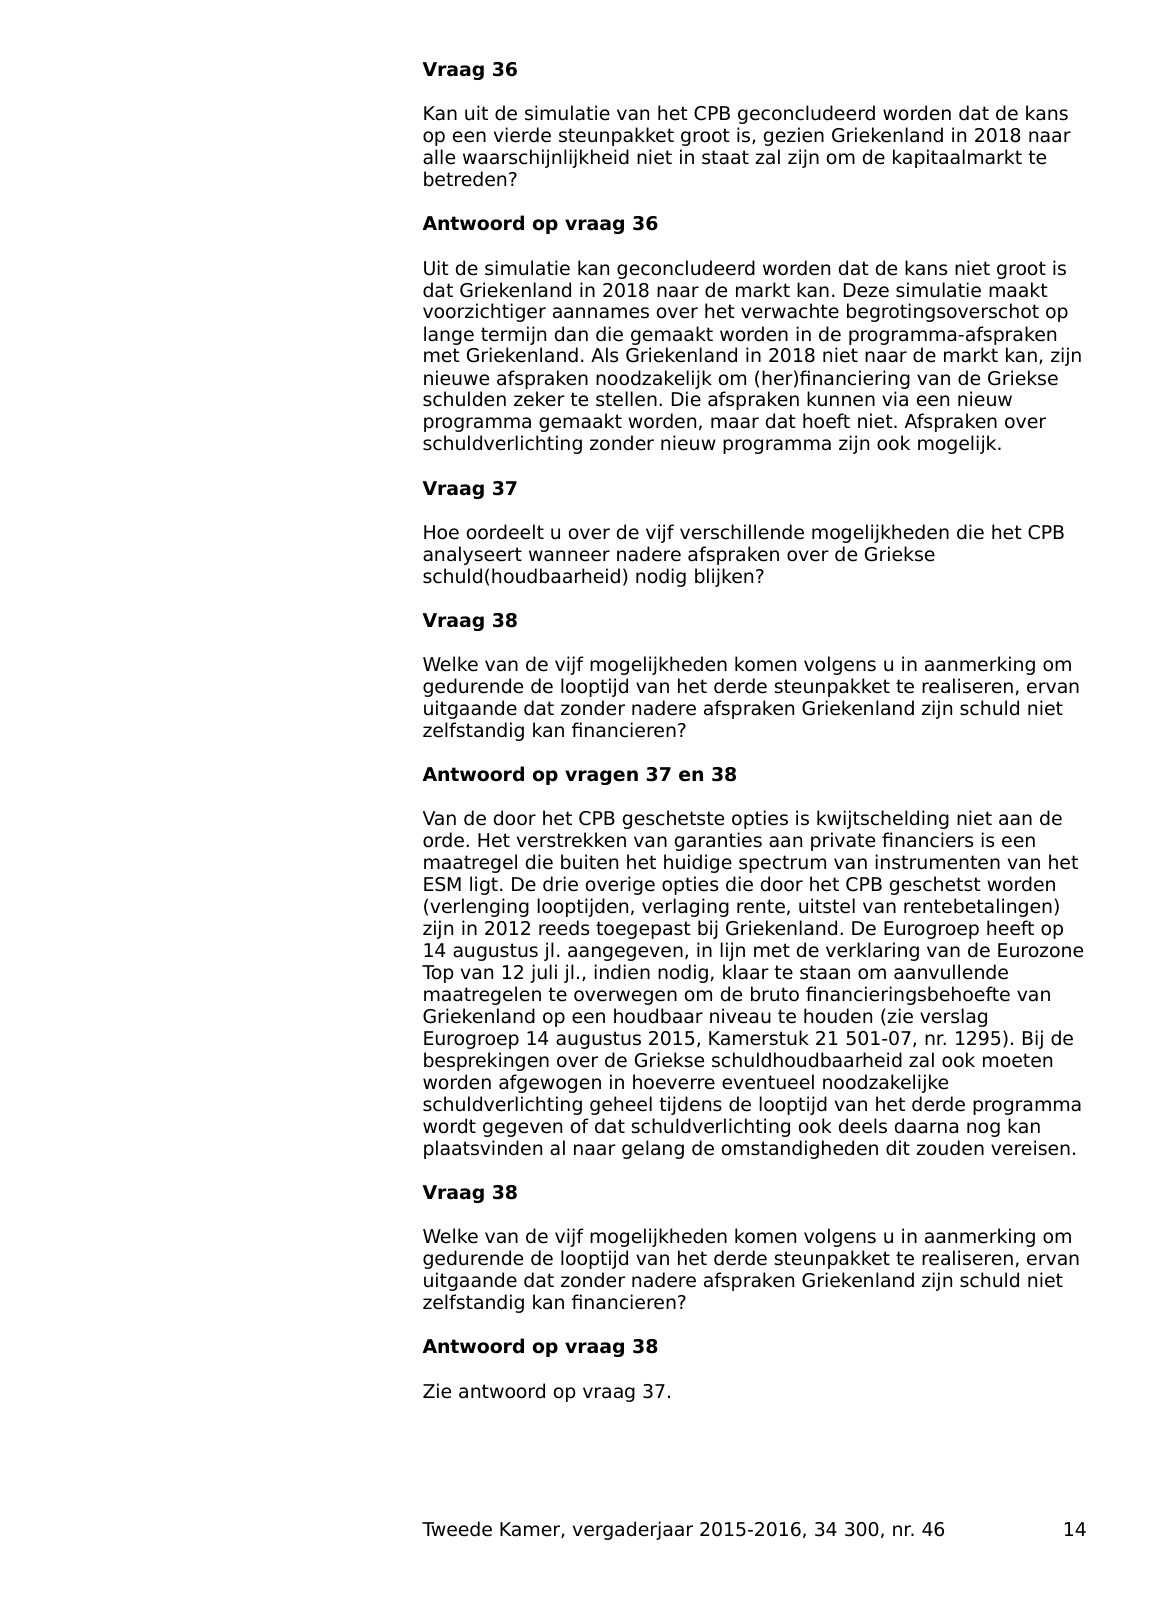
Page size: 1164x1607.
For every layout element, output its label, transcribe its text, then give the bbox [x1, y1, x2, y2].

subtitle Vraag 38 [422, 610, 1087, 632]
text Welke van de vijf mogelijkheden komen volgens u in aanmerking om gedurende de looptijd van het derde steunpakket te realiseren, ervan uitgaande dat zonder nadere afspraken Griekenland zijn schuld niet zelfstandig kan financieren? [422, 654, 1087, 742]
text Van de door het CPB geschetste opties is kwijtschelding niet aan de orde. Het verstrekken van garanties aan private financiers is een maatregel die buiten het huidige spectrum van instrumenten van het ESM ligt. De drie overige opties die door het CPB geschetst worden (verlenging looptijden, verlaging rente, uitstel van rentebetalingen) zijn in 2012 reeds toegepast bij Griekenland. De Eurogroep heeft op 14 augustus jl. aangegeven, in lijn met de verklaring van de Eurozone Top van 12 juli jl., indien nodig, klaar te staan om aanvullende maatregelen te overwegen om de bruto financieringsbehoefte van Griekenland op een houdbaar niveau te houden (zie verslag Eurogroep 14 augustus 2015, Kamerstuk 21 501-07, nr. 1295). Bij de besprekingen over de Griekse schuldhoudbaarheid zal ook moeten worden afgewogen in hoeverre eventueel noodzakelijke schuldverlichting geheel tijdens de looptijd van het derde programma wordt gegeven of dat schuldverlichting ook deels daarna nog kan plaatsvinden al naar gelang de omstandigheden dit zouden vereisen. [422, 808, 1087, 1160]
subtitle Antwoord op vraag 38 [422, 1336, 1087, 1358]
subtitle Antwoord op vragen 37 en 38 [422, 764, 1087, 786]
text Zie antwoord op vraag 37. [422, 1381, 1087, 1402]
text Hoe oordeelt u over de vijf verschillende mogelijkheden die het CPB analyseert wanneer nadere afspraken over de Griekse schuld(houdbaarheid) nodig blijken? [422, 522, 1087, 588]
text Uit de simulatie kan geconcludeerd worden dat de kans niet groot is dat Griekenland in 2018 naar de markt kan. Deze simulatie maakt voorzichtiger aannames over het verwachte begrotingsoverschot op lange termijn dan die gemaakt worden in de programma-afspraken met Griekenland. Als Griekenland in 2018 niet naar de markt kan, zijn nieuwe afspraken noodzakelijk om (her)financiering van de Griekse schulden zeker te stellen. Die afspraken kunnen via een nieuw programma gemaakt worden, maar dat hoeft niet. Afspraken over schuldverlichting zonder nieuw programma zijn ook mogelijk. [422, 257, 1087, 455]
text Welke van de vijf mogelijkheden komen volgens u in aanmerking om gedurende de looptijd van het derde steunpakket te realiseren, ervan uitgaande dat zonder nadere afspraken Griekenland zijn schuld niet zelfstandig kan financieren? [422, 1226, 1087, 1314]
subtitle Vraag 37 [422, 477, 1087, 499]
subtitle Vraag 36 [422, 59, 1087, 81]
subtitle Vraag 38 [422, 1182, 1087, 1204]
subtitle Antwoord op vraag 36 [422, 213, 1087, 235]
text Kan uit de simulatie van het CPB geconcludeerd worden dat de kans op een vierde steunpakket groot is, gezien Griekenland in 2018 naar alle waarschijnlijkheid niet in staat zal zijn om de kapitaalmarkt te betreden? [422, 103, 1087, 191]
